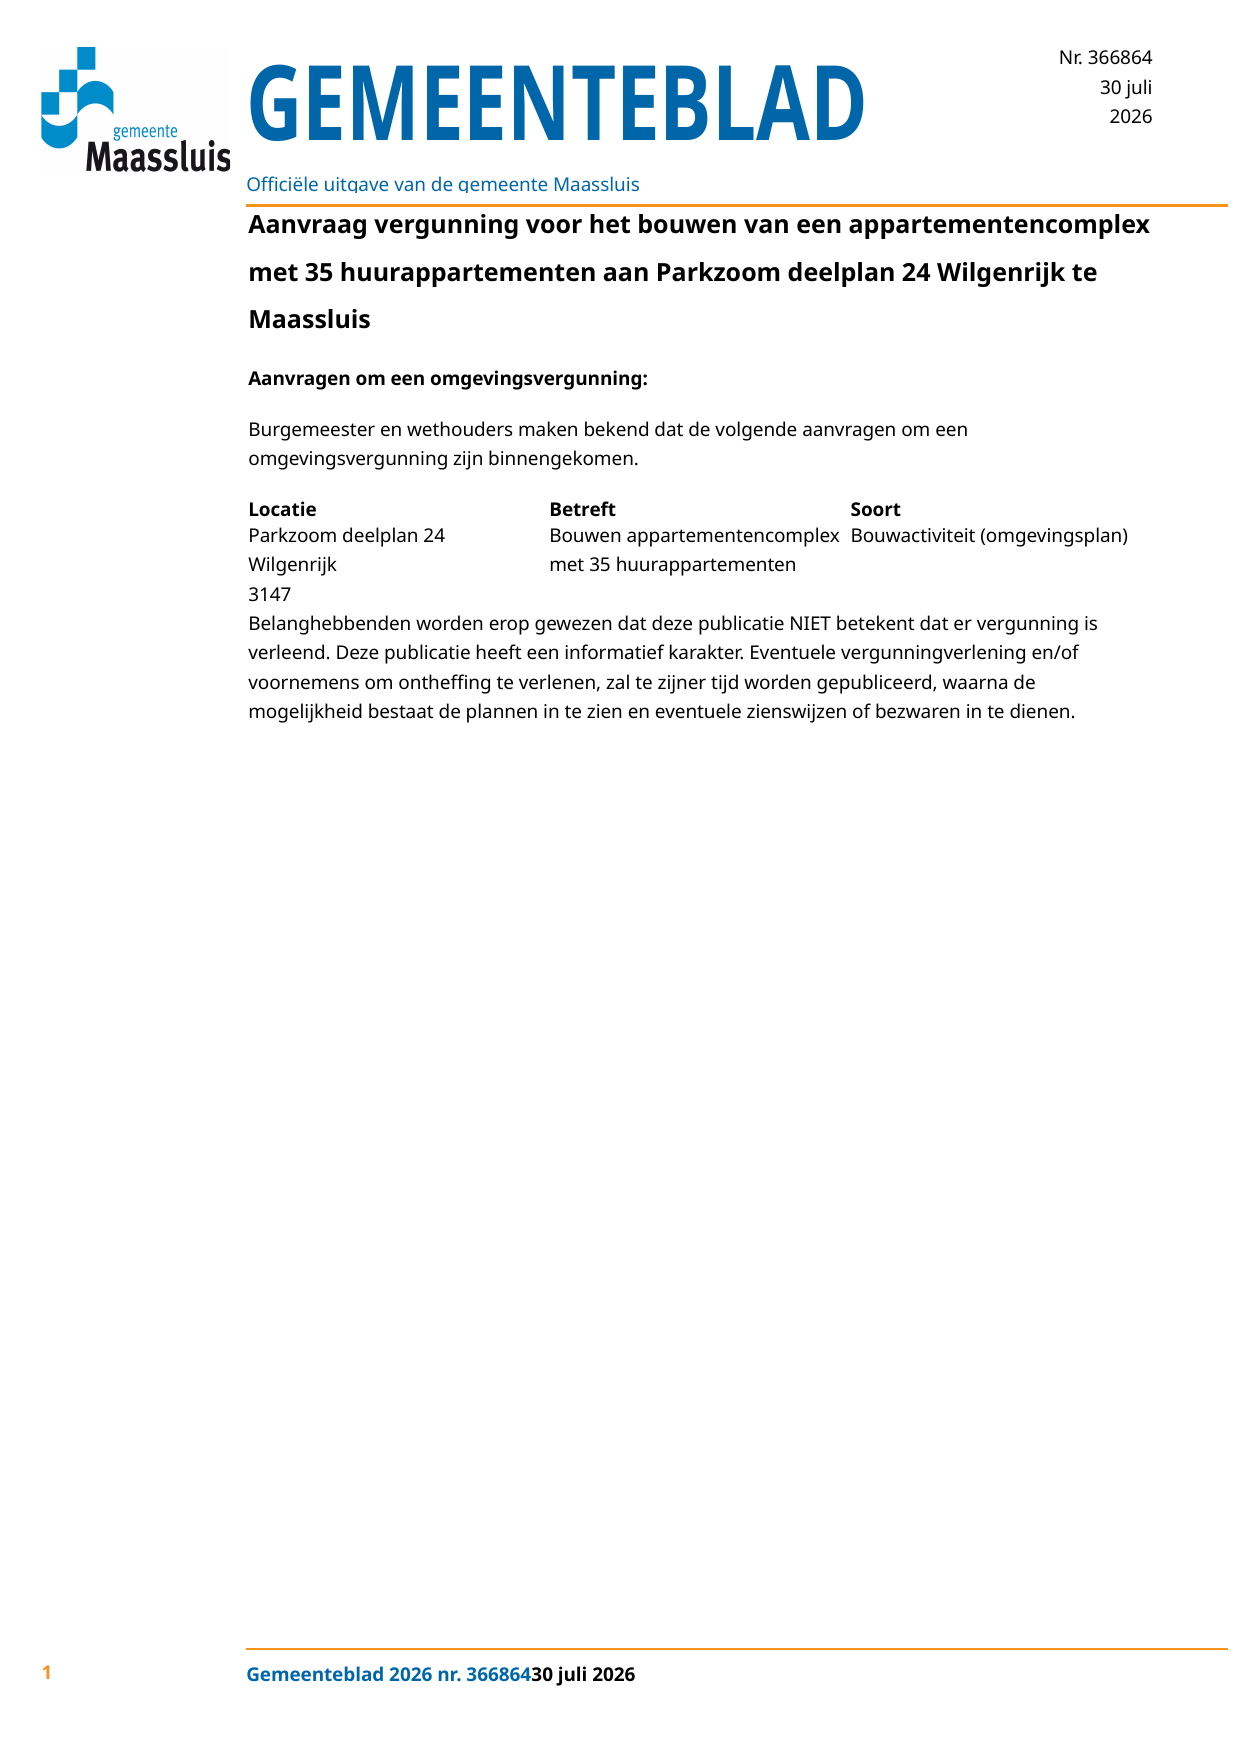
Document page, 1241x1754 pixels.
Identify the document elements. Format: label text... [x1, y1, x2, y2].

table_header Betreft [549, 496, 850, 522]
text Belanghebbenden worden erop gewezen dat deze publicatie NIET betekent dat er vergunning is verleend. Deze publicatie heeft een informatief karakter. Eventuele vergunningverlening en/of voornemens om ontheffing te verlenen, zal te zijner tijd worden gepubliceerd, waarna de mogelijkheid bestaat de plannen in te zien en eventuele zienswijzen of bezwaren in te dienen. [248, 610, 1152, 724]
picture [41, 47, 231, 172]
table_cell Parkzoom deelplan 24 Wilgenrijk 3147 [248, 522, 549, 607]
table_header Locatie [248, 496, 549, 522]
table_cell Bouwactiviteit (omgevingsplan) [850, 522, 1152, 607]
text Burgemeester en wethouders maken bekend dat de volgende aanvragen om een omgevingsvergunning zijn binnengekomen. [248, 416, 1152, 471]
picture [41, 47, 77, 92]
table_cell Bouwen appartementencomplex met 35 huurappartementen [549, 522, 850, 607]
text Aanvragen om een omgevingsvergunning: [248, 366, 1152, 391]
text Aanvraag vergunning voor het bouwen van een appartementencomplex met 35 huurappartementen aan Parkzoom deelplan 24 Wilgenrijk te Maassluis [248, 207, 1152, 336]
table_header Soort [850, 496, 1152, 522]
